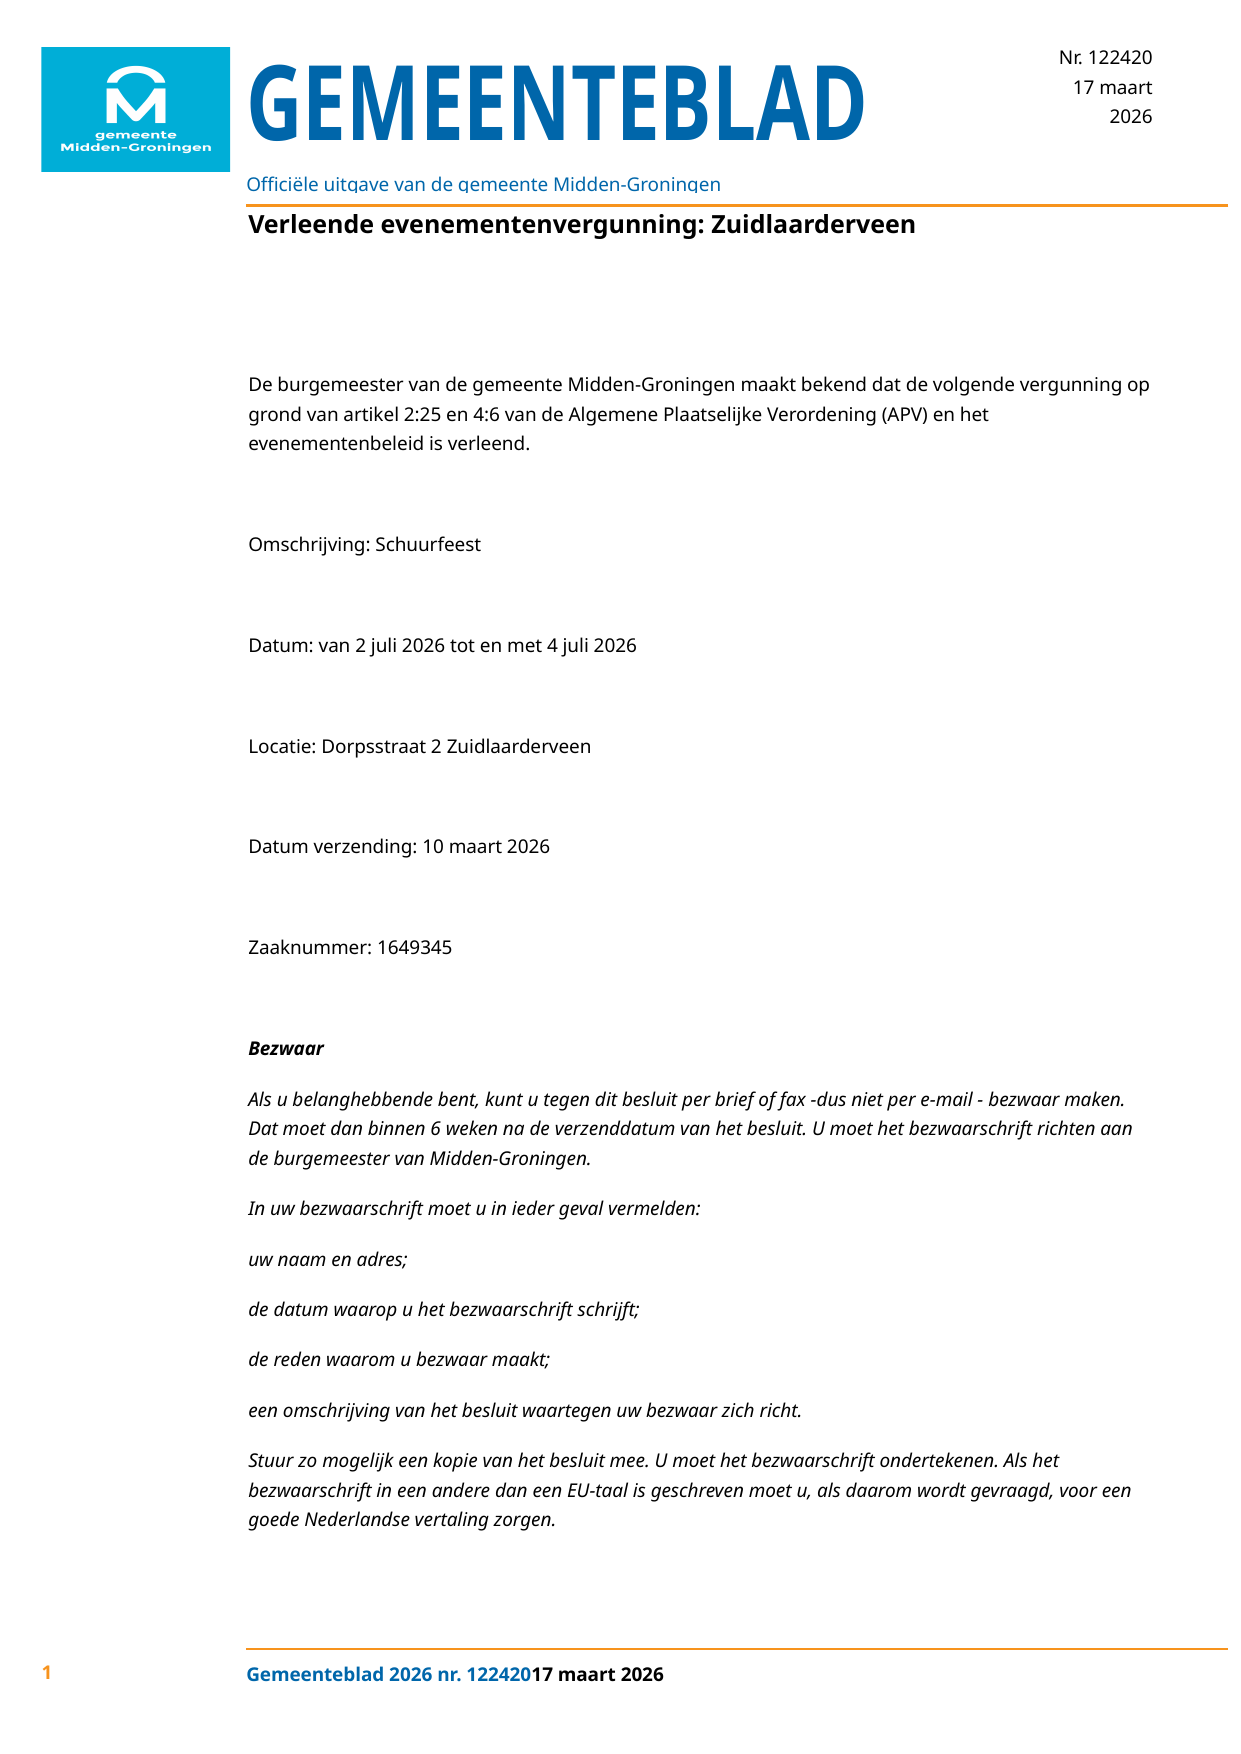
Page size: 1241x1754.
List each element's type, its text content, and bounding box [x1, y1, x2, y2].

text Verleende evenementenvergunning: Zuidlaarderveen [248, 207, 1152, 241]
text De burgemeester van de gemeente Midden-Groningen maakt bekend dat de volgende vergunning op grond van artikel 2:25 en 4:6 van de Algemene Plaatselijke Verordening (APV) en het evenementenbeleid is verleend. [248, 371, 1152, 456]
text Zaaknummer: 1649345 [248, 934, 1152, 960]
text Datum: van 2 juli 2026 tot en met 4 juli 2026 [248, 632, 1152, 658]
picture [107, 89, 165, 122]
text Omschrijving: Schuurfeest [248, 531, 1152, 557]
picture [108, 66, 164, 82]
picture [184, 146, 190, 153]
text Datum verzending: 10 maart 2026 [248, 834, 1152, 859]
text In uw bezwaarschrift moet u in ieder geval vermelden: [248, 1195, 1152, 1221]
text Locatie: Dorpsstraat 2 Zuidlaarderveen [248, 733, 1152, 758]
text de datum waarop u het bezwaarschrift schrijft; [248, 1296, 1152, 1322]
text Bezwaar [248, 1035, 1152, 1061]
text uw naam en adres; [248, 1246, 1152, 1271]
text Als u belanghebbende bent, kunt u tegen dit besluit per brief of fax -dus niet per e-mail - bezwaar maken. Dat moet dan binnen 6 weken na de verzenddatum van het besluit. U moet het bezwaarschrift richten aan de burgemeester van Midden-Groningen. [248, 1086, 1152, 1171]
text een omschrijving van het besluit waartegen uw bezwaar zich richt. [248, 1397, 1152, 1423]
text de reden waarom u bezwaar maakt; [248, 1347, 1152, 1372]
text Stuur zo mogelijk een kopie van het besluit mee. U moet het bezwaarschrift ondertekenen. Als het bezwaarschrift in een andere dan een EU-taal is geschreven moet u, als daarom wordt gevraagd, voor een goede Nederlandse vertaling zorgen. [248, 1447, 1152, 1532]
